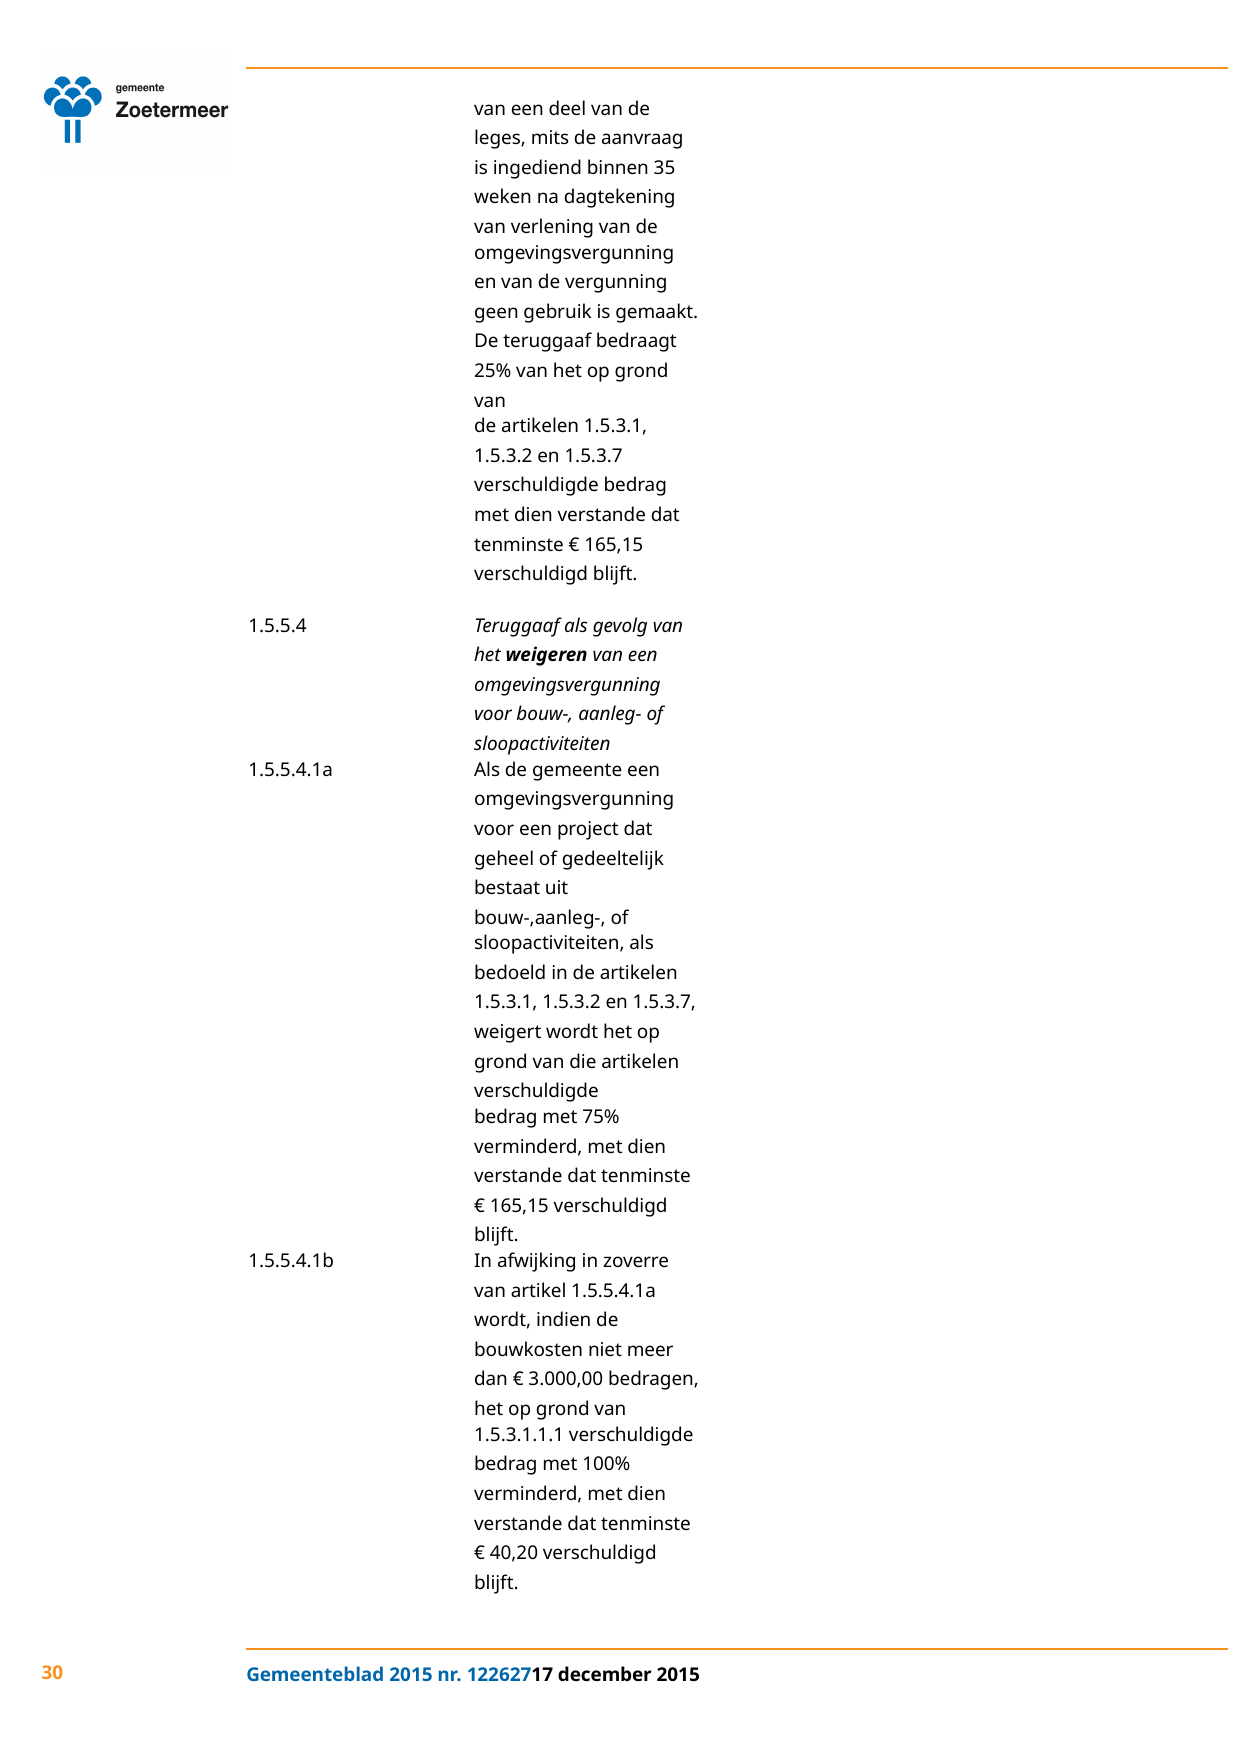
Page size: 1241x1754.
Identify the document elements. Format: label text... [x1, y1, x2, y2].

table_cell [700, 1103, 926, 1247]
table_cell [926, 413, 1152, 586]
table_cell [700, 756, 926, 929]
table_cell [248, 930, 474, 1103]
table_cell 1.5.5.4 [248, 612, 474, 756]
table_cell [700, 95, 926, 239]
table_cell [248, 1103, 474, 1247]
table_cell [248, 95, 474, 239]
table_cell In afwijking in zoverre van artikel 1.5.5.4.1a wordt, indien de bouwkosten niet meer dan € 3.000,00 bedragen, het op grond van [474, 1247, 700, 1421]
table_cell bedrag met 75% verminderd, met dien verstande dat tenminste € 165,15 verschuldigd blijft. [474, 1103, 700, 1247]
table_cell [700, 1247, 926, 1421]
table_cell [700, 1421, 926, 1594]
table_cell [926, 95, 1152, 239]
table_cell 1.5.3.1.1.1 verschuldigde bedrag met 100% verminderd, met dien verstande dat tenminste € 40,20 verschuldigd blijft. [474, 1421, 700, 1594]
table_cell [926, 1421, 1152, 1594]
table_cell [926, 1247, 1152, 1421]
table_cell [474, 586, 700, 612]
table_cell [700, 612, 926, 756]
table_cell [926, 239, 1152, 412]
table_cell [700, 413, 926, 586]
table_cell [926, 612, 1152, 756]
table_cell Teruggaaf als gevolg van het weigeren van een omgevingsvergunning voor bouw-, aanleg- of sloopactiviteiten [474, 612, 700, 756]
table_cell [248, 586, 474, 612]
table_cell sloopactiviteiten, als bedoeld in de artikelen 1.5.3.1, 1.5.3.2 en 1.5.3.7, weigert wordt het op grond van die artikelen verschuldigde [474, 930, 700, 1103]
table_cell [248, 413, 474, 586]
table_cell [700, 930, 926, 1103]
table_cell van een deel van de leges, mits de aanvraag is ingediend binnen 35 weken na dagtekening van verlening van de [474, 95, 700, 239]
table_cell Als de gemeente een omgevingsvergunning voor een project dat geheel of gedeeltelijk bestaat uit bouw-,aanleg-, of [474, 756, 700, 929]
picture [41, 47, 231, 172]
table_cell [248, 1421, 474, 1594]
table_cell 1.5.5.4.1a [248, 756, 474, 929]
table_cell 1.5.5.4.1b [248, 1247, 474, 1421]
table_cell [926, 930, 1152, 1103]
table_cell omgevingsvergunning en van de vergunning geen gebruik is gemaakt. De teruggaaf bedraagt 25% van het op grond van [474, 239, 700, 412]
table_cell [700, 586, 926, 612]
table_cell [248, 239, 474, 412]
table_cell [926, 1103, 1152, 1247]
table_cell [700, 239, 926, 412]
table_cell [926, 756, 1152, 929]
table_cell de artikelen 1.5.3.1, 1.5.3.2 en 1.5.3.7 verschuldigde bedrag met dien verstande dat tenminste € 165,15 verschuldigd blijft. [474, 413, 700, 586]
table_cell [926, 586, 1152, 612]
